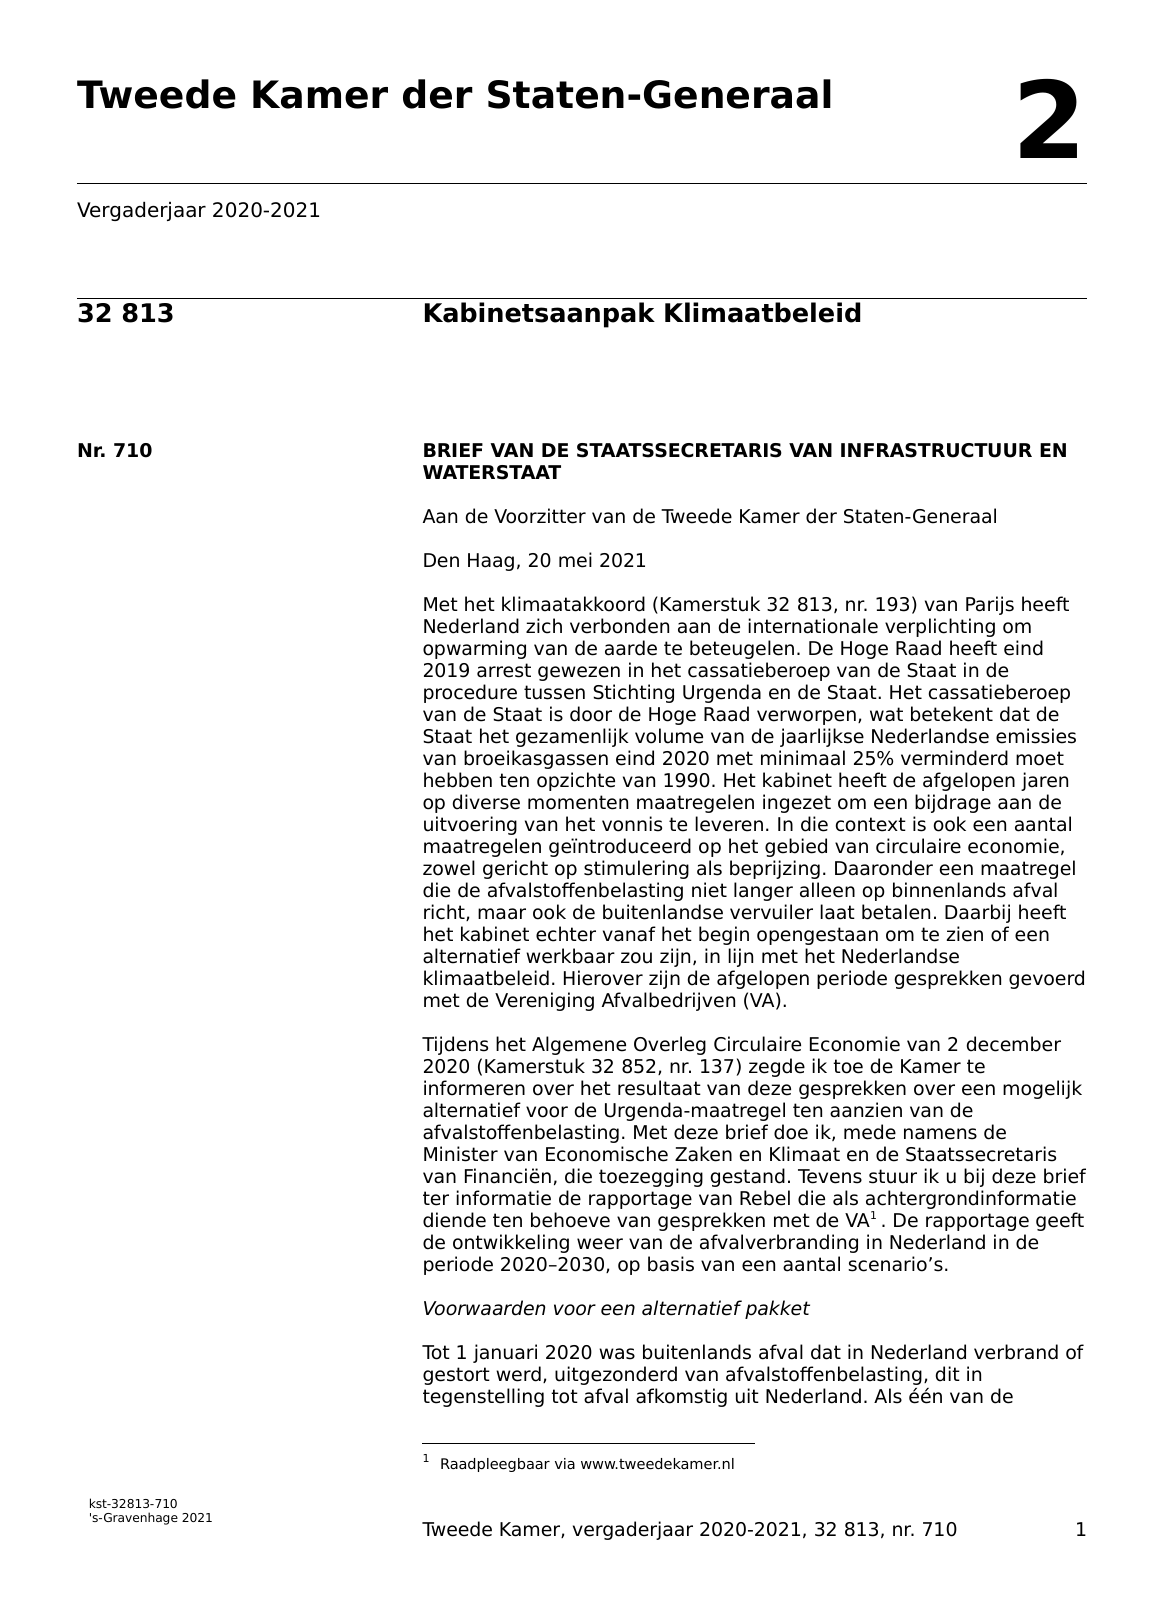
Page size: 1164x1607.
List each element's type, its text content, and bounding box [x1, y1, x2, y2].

table_cell Vergaderjaar 2020-2021 [77, 184, 1087, 298]
text 's-Gravenhage 2021 [88, 1511, 323, 1525]
table_header 2 [886, 59, 1087, 183]
text Tot 1 januari 2020 was buitenlands afval dat in Nederland verbrand of gestort werd, uitgezonderd van afvalstoffenbelasting, dit in tegenstelling tot afval afkomstig uit Nederland. Als één van de [422, 1342, 1087, 1408]
text Den Haag, 20 mei 2021 [422, 550, 1087, 572]
subtitle Voorwaarden voor een alternatief pakket [422, 1298, 1087, 1320]
text Tijdens het Algemene Overleg Circulaire Economie van 2 december 2020 (Kamerstuk 32 852, nr. 137) zegde ik toe de Kamer te informeren over het resultaat van deze gesprekken over een mogelijk alternatief voor de Urgenda-maatregel ten aanzien van de afvalstoffenbelasting. Met deze brief doe ik, mede namens de Minister van Economische Zaken en Klimaat en de Staatssecretaris van Financiën, die toezegging gestand. Tevens stuur ik u bij deze brief ter informatie de rapportage van Rebel die als achtergrondinformatie diende ten behoeve van gesprekken met de VA. De rapportage geeft de ontwikkeling weer van de afvalverbranding in Nederland in de periode 2020–2030, op basis van een aantal scenario’s. [422, 1034, 1087, 1276]
text kst-32813-710 [88, 1497, 323, 1511]
text Met het klimaatakkoord (Kamerstuk 32 813, nr. 193) van Parijs heeft Nederland zich verbonden aan de internationale verplichting om opwarming van de aarde te beteugelen. De Hoge Raad heeft eind 2019 arrest gewezen in het cassatieberoep van de Staat in de procedure tussen Stichting Urgenda en de Staat. Het cassatieberoep van de Staat is door de Hoge Raad verworpen, wat betekent dat de Staat het gezamenlijk volume van de jaarlijkse Nederlandse emissies van broeikasgassen eind 2020 met minimaal 25% verminderd moet hebben ten opzichte van 1990. Het kabinet heeft de afgelopen jaren op diverse momenten maatregelen ingezet om een bijdrage aan de uitvoering van het vonnis te leveren. In die context is ook een aantal maatregelen geïntroduceerd op het gebied van circulaire economie, zowel gericht op stimulering als beprijzing. Daaronder een maatregel die de afvalstoffenbelasting niet langer alleen op binnenlands afval richt, maar ook de buitenlandse vervuiler laat betalen. Daarbij heeft het kabinet echter vanaf het begin opengestaan om te zien of een alternatief werkbaar zou zijn, in lijn met het Nederlandse klimaatbeleid. Hierover zijn de afgelopen periode gesprekken gevoerd met de Vereniging Afvalbedrijven (VA). [422, 594, 1087, 1012]
subtitle Nr. 710 BRIEF VAN DE STAATSSECRETARIS VAN INFRASTRUCTUUR EN WATERSTAAT [77, 440, 1087, 484]
table_header Tweede Kamer der Staten-Generaal [77, 59, 886, 183]
text Raadpleegbaar via www.tweedekamer.nl [422, 1452, 1087, 1474]
subtitle 32 813 Kabinetsaanpak Klimaatbeleid [77, 299, 1087, 329]
text Aan de Voorzitter van de Tweede Kamer der Staten-Generaal [422, 506, 1087, 528]
